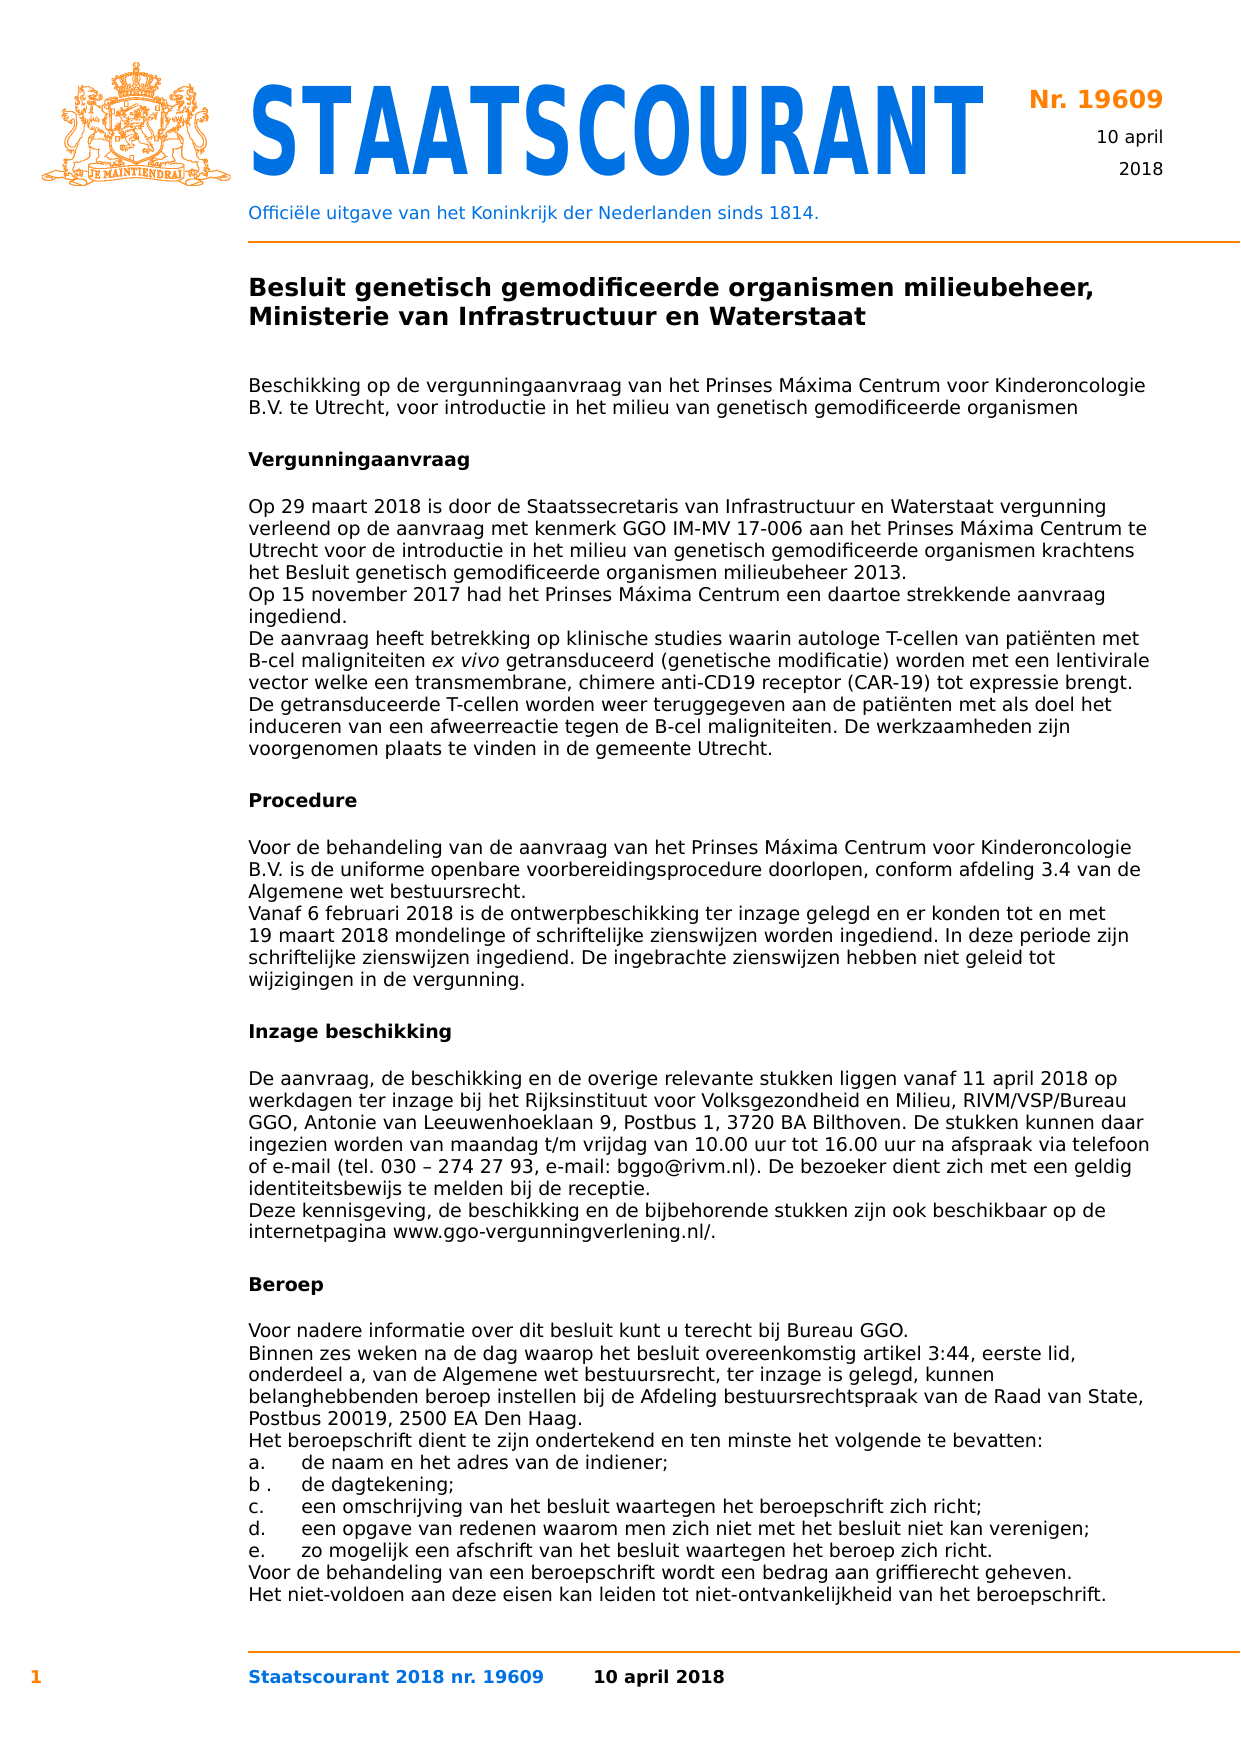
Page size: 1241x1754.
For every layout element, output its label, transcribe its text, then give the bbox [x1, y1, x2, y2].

text Het niet-voldoen aan deze eisen kan leiden tot niet-ontvankelijkheid van het beroepschrift. [248, 1584, 1163, 1606]
text e. zo mogelijk een afschrift van het besluit waartegen het beroep zich richt. [248, 1540, 1163, 1562]
text Deze kennisgeving, de beschikking en de bijbehorende stukken zijn ook beschikbaar op de internetpagina www.ggo-vergunningverlening.nl/. [248, 1199, 1163, 1243]
table_header Nr. 19609 [998, 62, 1240, 121]
text Beschikking op de vergunningaanvraag van het Prinses Máxima Centrum voor Kinderoncologie B.V. te Utrecht, voor introductie in het milieu van genetisch gemodificeerde organismen [248, 375, 1163, 419]
text b . de dagtekening; [248, 1474, 1163, 1496]
text Voor de behandeling van een beroepschrift wordt een bedrag aan griffierecht geheven. [248, 1562, 1163, 1584]
table_cell 2018 [998, 153, 1240, 203]
text Op 29 maart 2018 is door de Staatssecretaris van Infrastructuur en Waterstaat vergunning verleend op de aanvraag met kenmerk GGO IM-MV 17-006 aan het Prinses Máxima Centrum te Utrecht voor de introductie in het milieu van genetisch gemodificeerde organismen krachtens het Besluit genetisch gemodificeerde organismen milieubeheer 2013. [248, 496, 1163, 584]
picture [41, 62, 231, 186]
table_cell 10 april [998, 121, 1240, 153]
text Voor de behandeling van de aanvraag van het Prinses Máxima Centrum voor Kinderoncologie B.V. is de uniforme openbare voorbereidingsprocedure doorlopen, conform afdeling 3.4 van de Algemene wet bestuursrecht. [248, 837, 1163, 903]
text Binnen zes weken na de dag waarop het besluit overeenkomstig artikel 3:44, eerste lid, onderdeel a, van de Algemene wet bestuursrecht, ter inzage is gelegd, kunnen belanghebbenden beroep instellen bij de Afdeling bestuursrechtspraak van de Raad van State, Postbus 20019, 2500 EA Den Haag. [248, 1342, 1163, 1430]
text De aanvraag, de beschikking en de overige relevante stukken liggen vanaf 11 april 2018 op werkdagen ter inzage bij het Rijksinstituut voor Volksgezondheid en Milieu, RIVM/VSP/Bureau GGO, Antonie van Leeuwenhoeklaan 9, Postbus 1, 3720 BA Bilthoven. De stukken kunnen daar ingezien worden van maandag t/m vrijdag van 10.00 uur tot 16.00 uur na afspraak via telefoon of e-mail (tel. 030 – 274 27 93, e-mail: bggo@rivm.nl). De bezoeker dient zich met een geldig identiteitsbewijs te melden bij de receptie. [248, 1068, 1163, 1199]
text a. de naam en het adres van de indiener; [248, 1452, 1163, 1474]
table_header STAATSCOURANT [248, 62, 998, 203]
text c. een omschrijving van het besluit waartegen het beroepschrift zich richt; [248, 1496, 1163, 1518]
text Voor nadere informatie over dit besluit kunt u terecht bij Bureau GGO. [248, 1320, 1163, 1342]
subtitle Inzage beschikking [248, 1021, 1163, 1043]
text De aanvraag heeft betrekking op klinische studies waarin autologe T-cellen van patiënten met B-cel maligniteiten ex vivo getransduceerd (genetische modificatie) worden met een lentivirale vector welke een transmembrane, chimere anti-CD19 receptor (CAR-19) tot expressie brengt. De getransduceerde T-cellen worden weer teruggegeven aan de patiënten met als doel het induceren van een afweerreactie tegen de B-cel maligniteiten. De werkzaamheden zijn voorgenomen plaats te vinden in de gemeente Utrecht. [248, 628, 1163, 760]
subtitle Vergunningaanvraag [248, 449, 1163, 471]
subtitle Besluit genetisch gemodificeerde organismen milieubeheer, Ministerie van Infrastructuur en Waterstaat [248, 273, 1163, 331]
subtitle Procedure [248, 790, 1163, 812]
text d. een opgave van redenen waarom men zich niet met het besluit niet kan verenigen; [248, 1518, 1163, 1540]
table_cell Officiële uitgave van het Koninkrijk der Nederlanden sinds 1814. [248, 203, 1240, 241]
subtitle Beroep [248, 1273, 1163, 1295]
text Vanaf 6 februari 2018 is de ontwerpbeschikking ter inzage gelegd en er konden tot en met 19 maart 2018 mondelinge of schriftelijke zienswijzen worden ingediend. In deze periode zijn schriftelijke zienswijzen ingediend. De ingebrachte zienswijzen hebben niet geleid tot wijzigingen in de vergunning. [248, 903, 1163, 991]
text Op 15 november 2017 had het Prinses Máxima Centrum een daartoe strekkende aanvraag ingediend. [248, 584, 1163, 628]
text Het beroepschrift dient te zijn ondertekend en ten minste het volgende te bevatten: [248, 1430, 1163, 1452]
table_header [25, 62, 248, 241]
